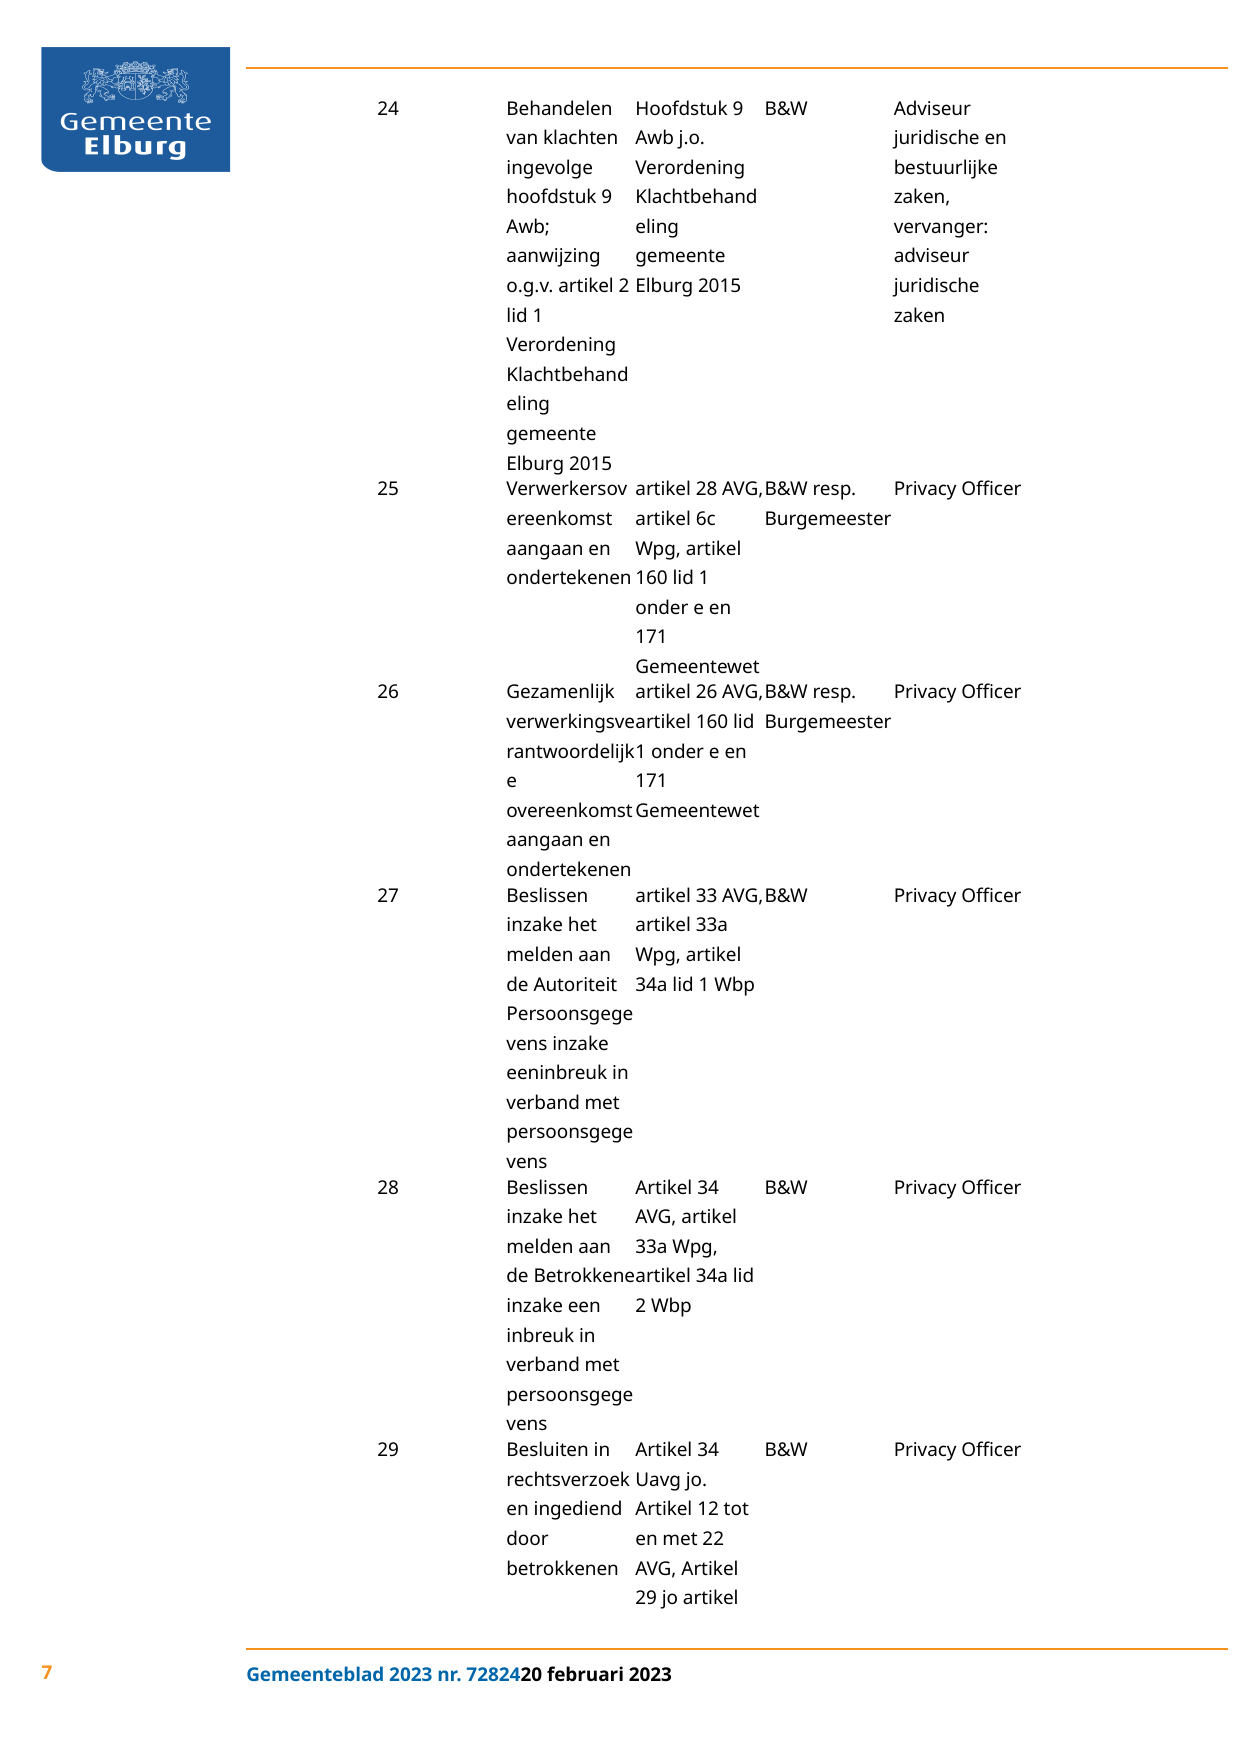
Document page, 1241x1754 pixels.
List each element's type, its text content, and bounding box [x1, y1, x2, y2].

table_cell Artikel 34 AVG, artikel 33a Wpg, artikel 34a lid 2 Wbp [635, 1174, 764, 1436]
table_cell [248, 95, 377, 1610]
table_cell [1023, 1436, 1152, 1610]
table_cell Beslissen inzake het melden aan de Autoriteit Persoonsgegevens inzake eeninbreuk in verband met persoonsgegevens [506, 882, 635, 1174]
table_cell Gezamenlijk verwerkingsverantwoordelijke overeenkomst aangaan en ondertekenen [506, 679, 635, 882]
table_cell Privacy Officer [894, 1174, 1022, 1436]
table_cell Privacy Officer [894, 679, 1022, 882]
table_cell [1023, 679, 1152, 882]
table_cell B&W [764, 1436, 893, 1610]
table_cell artikel 26 AVG, artikel 160 lid 1 onder e en 171 Gemeentewet [635, 679, 764, 882]
table_cell B&W resp. Burgemeester [764, 476, 893, 679]
table_cell Artikel 34 Uavg jo. Artikel 12 tot en met 22 AVG, Artikel 29 jo artikel [635, 1436, 764, 1610]
table_cell 25 [377, 476, 506, 679]
table_cell Besluiten in rechtsverzoeken ingediend door betrokkenen [506, 1436, 635, 1610]
table_cell B&W resp. Burgemeester [764, 679, 893, 882]
table_cell 27 [377, 882, 506, 1174]
table_cell [1023, 476, 1152, 679]
table_cell Adviseur juridische en bestuurlijke zaken, vervanger: adviseur juridische zaken [894, 95, 1022, 476]
table_cell [1023, 882, 1152, 1174]
table_cell artikel 33 AVG, artikel 33a Wpg, artikel 34a lid 1 Wbp [635, 882, 764, 1174]
table_cell Privacy Officer [894, 476, 1022, 679]
table_cell Privacy Officer [894, 882, 1022, 1174]
table_cell Beslissen inzake het melden aan de Betrokkene inzake een inbreuk in verband met persoonsgegevens [506, 1174, 635, 1436]
table_cell [1023, 95, 1152, 476]
picture [41, 47, 231, 172]
table_cell 29 [377, 1436, 506, 1610]
table_cell B&W [764, 1174, 893, 1436]
table_cell 26 [377, 679, 506, 882]
table_cell B&W [764, 95, 893, 476]
table_cell B&W [764, 882, 893, 1174]
table_cell artikel 28 AVG, artikel 6c Wpg, artikel 160 lid 1 onder e en 171 Gemeentewet [635, 476, 764, 679]
table_cell Behandelen van klachten ingevolge hoofdstuk 9 Awb; aanwijzing o.g.v. artikel 2 lid 1 Verordening Klachtbehandeling gemeente Elburg 2015 [506, 95, 635, 476]
table_cell 28 [377, 1174, 506, 1436]
table_cell Hoofdstuk 9 Awb j.o. Verordening Klachtbehandeling gemeente Elburg 2015 [635, 95, 764, 476]
table_cell Privacy Officer [894, 1436, 1022, 1610]
table_cell [1023, 1174, 1152, 1436]
table_cell 24 [377, 95, 506, 476]
table_cell Verwerkersovereenkomst aangaan en ondertekenen [506, 476, 635, 679]
